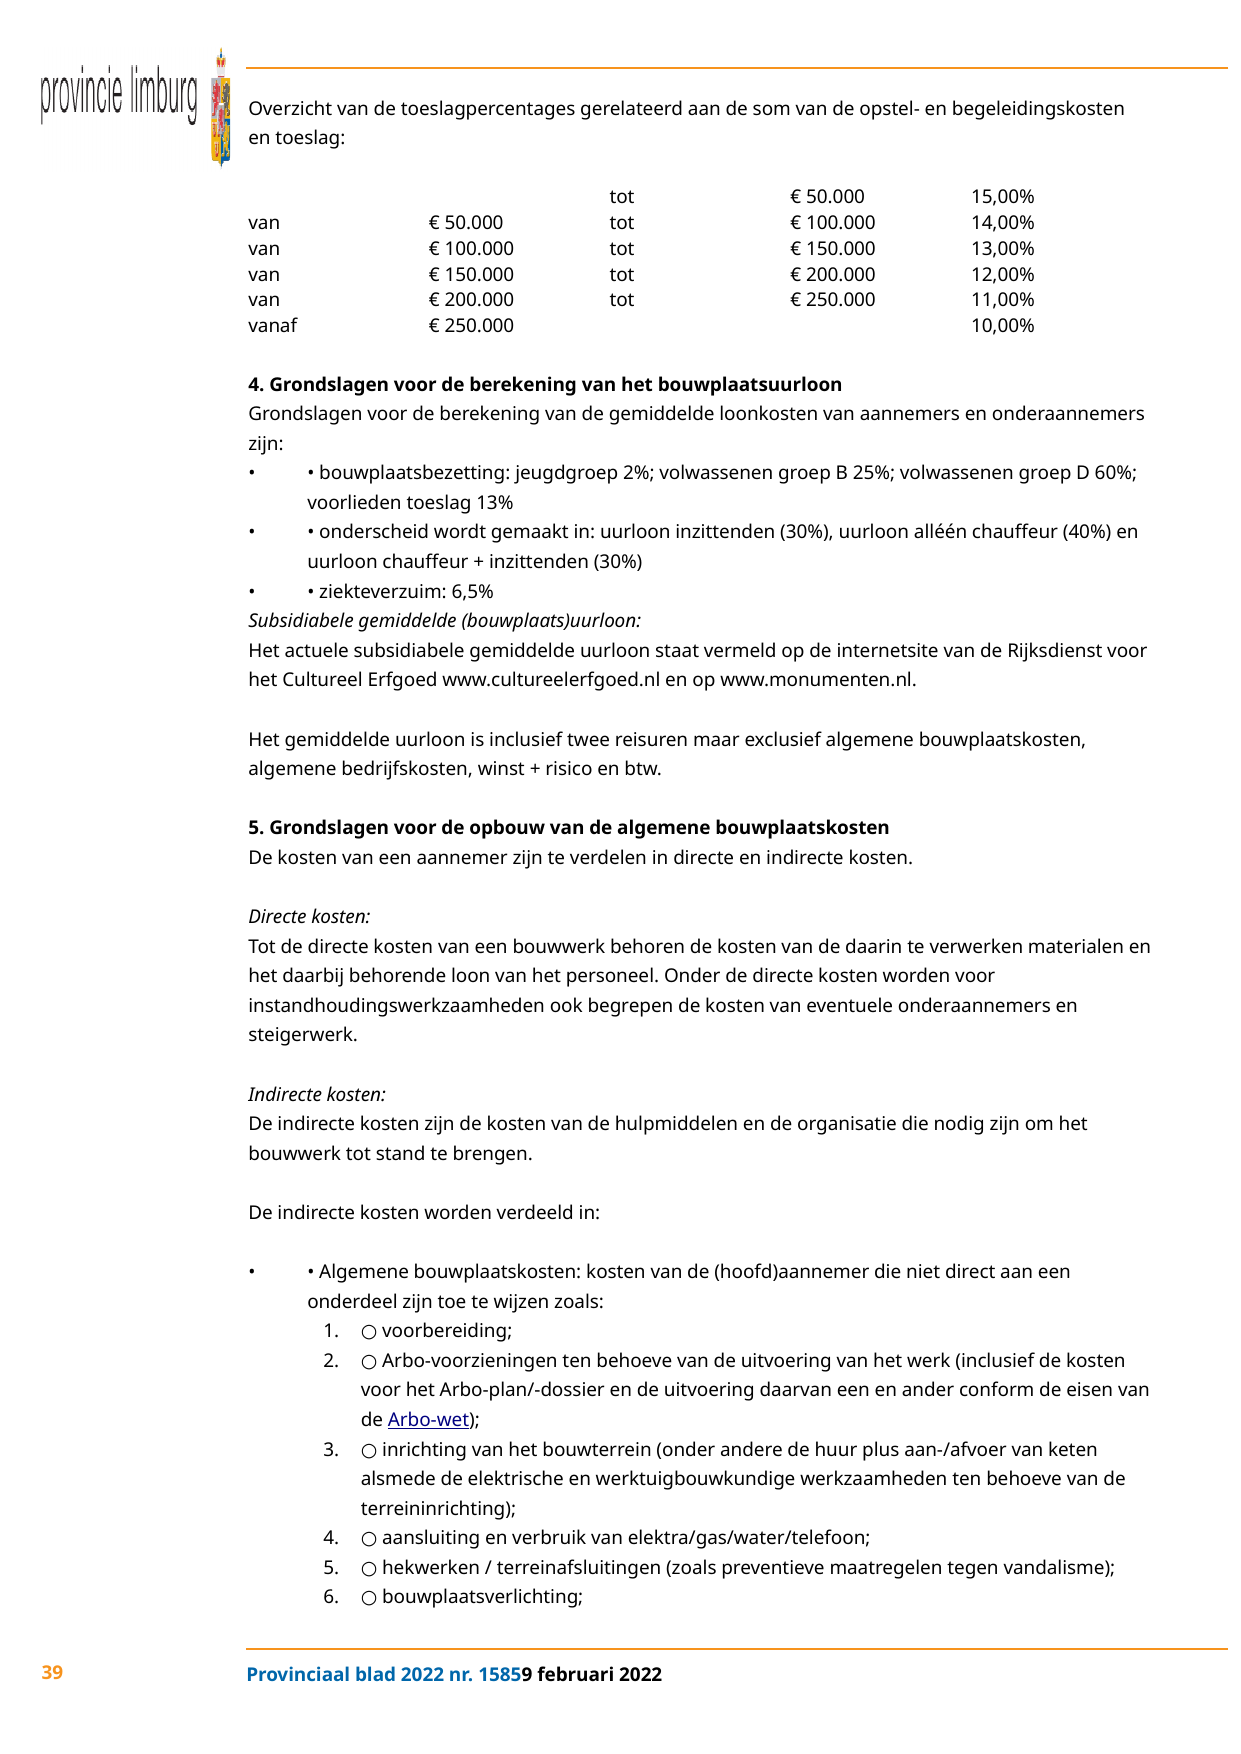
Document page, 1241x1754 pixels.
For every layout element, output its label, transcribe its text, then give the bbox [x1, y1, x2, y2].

list ○ aansluiting en verbruik van elektra/gas/water/telefoon; [323, 1524, 1152, 1550]
table_cell [609, 312, 790, 338]
table_header 15,00% [971, 184, 1152, 209]
table_cell tot [609, 209, 790, 235]
table_cell € 250.000 [429, 312, 609, 338]
table_cell tot [609, 261, 790, 287]
text De indirecte kosten zijn de kosten van de hulpmiddelen en de organisatie die nodig zijn om het bouwwerk tot stand te brengen. [248, 1110, 1152, 1166]
table_cell € 250.000 [790, 287, 971, 312]
text De indirecte kosten worden verdeeld in: [248, 1199, 1152, 1225]
table_header [429, 184, 609, 209]
text Het actuele subsidiabele gemiddelde uurloon staat vermeld op de internetsite van de Rijksdienst voor het Cultureel Erfgoed www.cultureelerfgoed.nl en op www.monumenten.nl. [248, 637, 1152, 692]
table_cell van [248, 235, 429, 261]
text Directe kosten: [248, 903, 1152, 929]
text Subsidiabele gemiddelde (bouwplaats)uurloon: [248, 607, 1152, 633]
text Indirecte kosten: [248, 1081, 1152, 1107]
list ○ bouwplaatsverlichting; [323, 1584, 1152, 1609]
table_header [248, 184, 429, 209]
table_cell 14,00% [971, 209, 1152, 235]
list ○ voorbereiding; [323, 1317, 1152, 1343]
text Tot de directe kosten van een bouwwerk behoren de kosten van de daarin te verwerken materialen en het daarbij behorende loon van het personeel. Onder de directe kosten worden voor instandhoudingswerkzaamheden ook begrepen de kosten van eventuele onderaannemers en steigerwerk. [248, 933, 1152, 1047]
list • ziekteverzuim: 6,5% [248, 578, 1152, 604]
table_cell € 100.000 [429, 235, 609, 261]
table_cell 13,00% [971, 235, 1152, 261]
text 5. Grondslagen voor de opbouw van de algemene bouwplaatskosten [248, 814, 1152, 840]
text Overzicht van de toeslagpercentages gerelateerd aan de som van de opstel- en begeleidingskosten en toeslag: [248, 95, 1152, 150]
table_cell € 200.000 [429, 287, 609, 312]
table_cell € 200.000 [790, 261, 971, 287]
list ○ hekwerken / terreinafsluitingen (zoals preventieve maatregelen tegen vandalisme); [323, 1554, 1152, 1580]
list ○ inrichting van het bouwterrein (onder andere de huur plus aan-/afvoer van keten alsmede de elektrische en werktuigbouwkundige werkzaamheden ten behoeve van de terreininrichting); [323, 1436, 1152, 1521]
table_cell 12,00% [971, 261, 1152, 287]
table_cell vanaf [248, 312, 429, 338]
table_header € 50.000 [790, 184, 971, 209]
picture [41, 47, 231, 172]
table_cell € 150.000 [429, 261, 609, 287]
table_cell van [248, 287, 429, 312]
table_header tot [609, 184, 790, 209]
table_cell € 150.000 [790, 235, 971, 261]
table_cell van [248, 209, 429, 235]
list • bouwplaatsbezetting: jeugdgroep 2%; volwassenen groep B 25%; volwassenen groep D 60%; voorlieden toeslag 13% [248, 459, 1152, 515]
table_cell 11,00% [971, 287, 1152, 312]
text Grondslagen voor de berekening van de gemiddelde loonkosten van aannemers en onderaannemers zijn: [248, 400, 1152, 456]
table_cell € 50.000 [429, 209, 609, 235]
text Het gemiddelde uurloon is inclusief twee reisuren maar exclusief algemene bouwplaatskosten, algemene bedrijfskosten, winst + risico en btw. [248, 726, 1152, 781]
table_cell tot [609, 235, 790, 261]
table_cell van [248, 261, 429, 287]
table_cell 10,00% [971, 312, 1152, 338]
table_cell € 100.000 [790, 209, 971, 235]
table_cell tot [609, 287, 790, 312]
text De kosten van een aannemer zijn te verdelen in directe en indirecte kosten. [248, 844, 1152, 870]
table_cell [790, 312, 971, 338]
list • onderscheid wordt gemaakt in: uurloon inzittenden (30%), uurloon alléén chauffeur (40%) en uurloon chauffeur + inzittenden (30%) [248, 519, 1152, 574]
list ○ Arbo-voorzieningen ten behoeve van de uitvoering van het werk (inclusief de kosten voor het Arbo-plan/-dossier en de uitvoering daarvan een en ander conform de eisen van de Arbo-wet); [323, 1347, 1152, 1432]
list • Algemene bouwplaatskosten: kosten van de (hoofd)aannemer die niet direct aan een onderdeel zijn toe te wijzen zoals: [248, 1258, 1152, 1314]
text 4. Grondslagen voor de berekening van het bouwplaatsuurloon [248, 371, 1152, 397]
